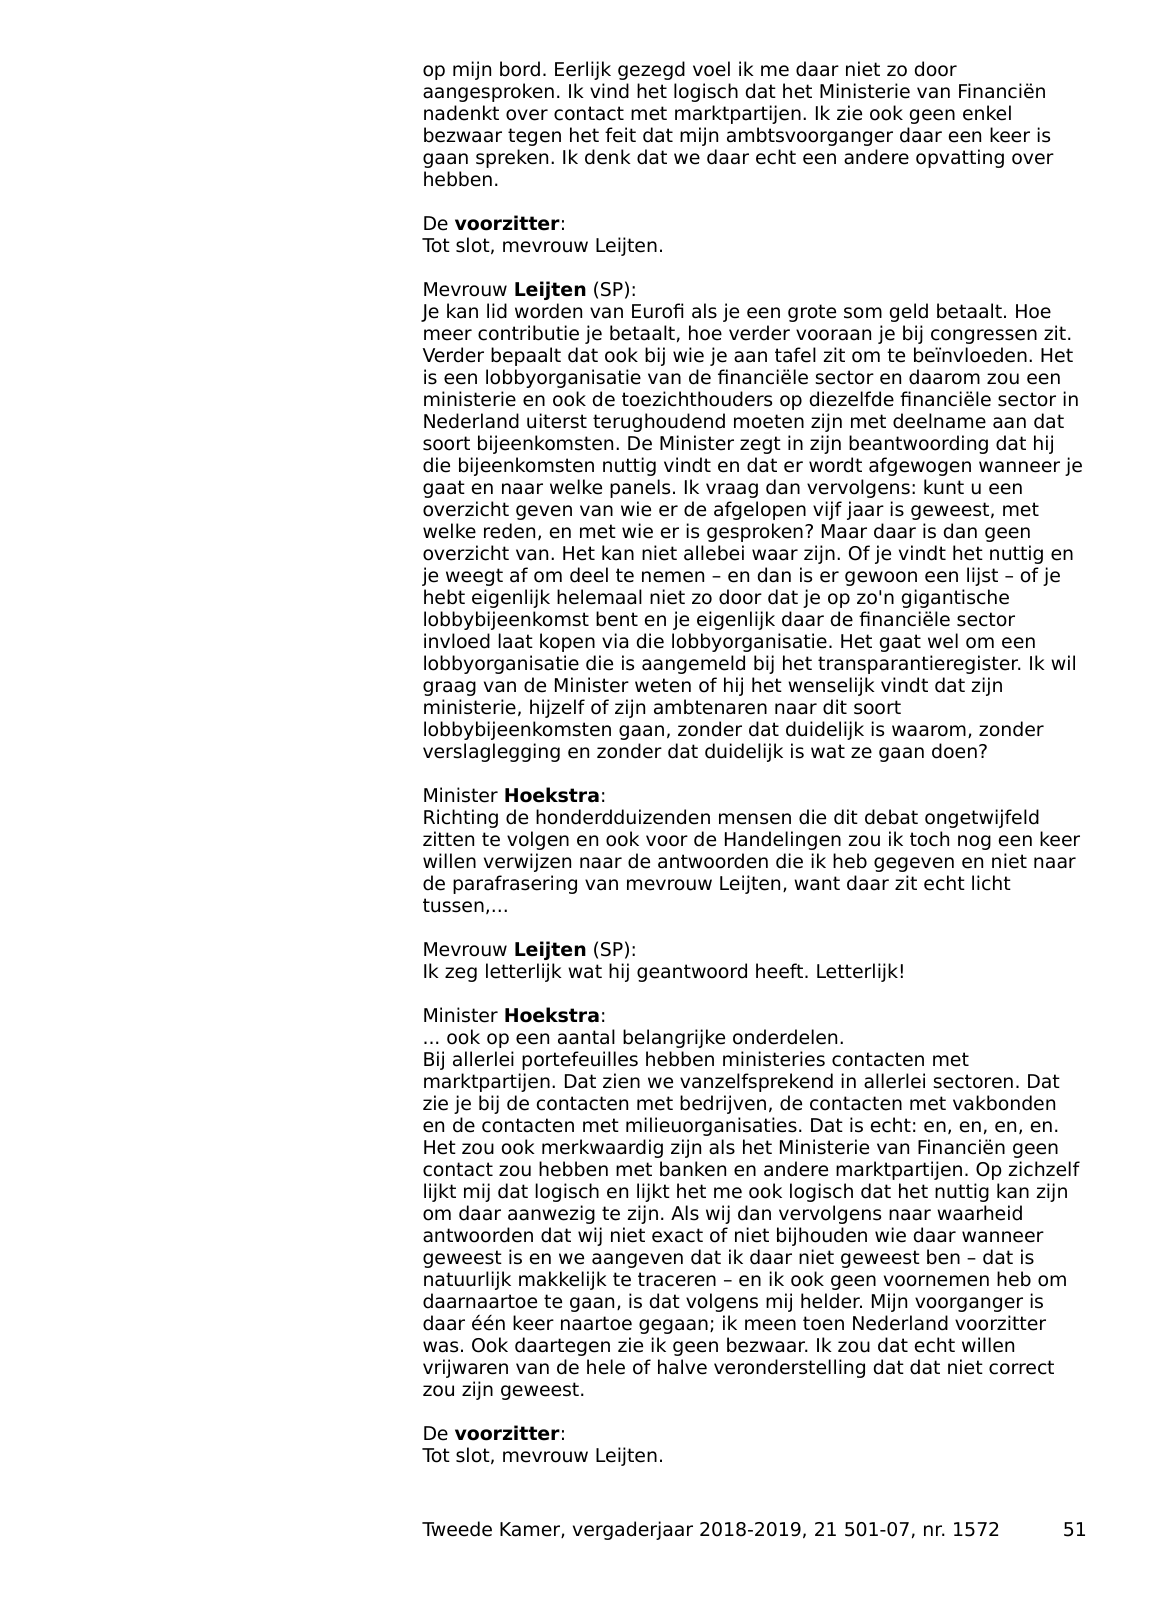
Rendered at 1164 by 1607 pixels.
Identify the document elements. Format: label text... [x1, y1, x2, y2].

text Je kan lid worden van Eurofi als je een grote som geld betaalt. Hoe meer contributie je betaalt, hoe verder vooraan je bij congressen zit. Verder bepaalt dat ook bij wie je aan tafel zit om te beïnvloeden. Het is een lobbyorganisatie van de financiële sector en daarom zou een ministerie en ook de toezichthouders op diezelfde financiële sector in Nederland uiterst terughoudend moeten zijn met deelname aan dat soort bijeenkomsten. De Minister zegt in zijn beantwoording dat hij die bijeenkomsten nuttig vindt en dat er wordt afgewogen wanneer je gaat en naar welke panels. Ik vraag dan vervolgens: kunt u een overzicht geven van wie er de afgelopen vijf jaar is geweest, met welke reden, en met wie er is gesproken? Maar daar is dan geen overzicht van. Het kan niet allebei waar zijn. Of je vindt het nuttig en je weegt af om deel te nemen – en dan is er gewoon een lijst – of je hebt eigenlijk helemaal niet zo door dat je op zo'n gigantische lobbybijeenkomst bent en je eigenlijk daar de financiële sector invloed laat kopen via die lobbyorganisatie. Het gaat wel om een lobbyorganisatie die is aangemeld bij het transparantieregister. Ik wil graag van de Minister weten of hij het wenselijk vindt dat zijn ministerie, hijzelf of zijn ambtenaren naar dit soort lobbybijeenkomsten gaan, zonder dat duidelijk is waarom, zonder verslaglegging en zonder dat duidelijk is wat ze gaan doen? [422, 301, 1087, 763]
text Tot slot, mevrouw Leijten. [422, 1445, 1087, 1467]
text Mevrouw Leijten (SP): [422, 279, 1087, 301]
text op mijn bord. Eerlijk gezegd voel ik me daar niet zo door aangesproken. Ik vind het logisch dat het Ministerie van Financiën nadenkt over contact met marktpartijen. Ik zie ook geen enkel bezwaar tegen het feit dat mijn ambtsvoorganger daar een keer is gaan spreken. Ik denk dat we daar echt een andere opvatting over hebben. [422, 59, 1087, 191]
text Richting de honderdduizenden mensen die dit debat ongetwijfeld zitten te volgen en ook voor de Handelingen zou ik toch nog een keer willen verwijzen naar de antwoorden die ik heb gegeven en niet naar de parafrasering van mevrouw Leijten, want daar zit echt licht tussen,... [422, 807, 1087, 917]
text Bij allerlei portefeuilles hebben ministeries contacten met marktpartijen. Dat zien we vanzelfsprekend in allerlei sectoren. Dat zie je bij de contacten met bedrijven, de contacten met vakbonden en de contacten met milieuorganisaties. Dat is echt: en, en, en, en. Het zou ook merkwaardig zijn als het Ministerie van Financiën geen contact zou hebben met banken en andere marktpartijen. Op zichzelf lijkt mij dat logisch en lijkt het me ook logisch dat het nuttig kan zijn om daar aanwezig te zijn. Als wij dan vervolgens naar waarheid antwoorden dat wij niet exact of niet bijhouden wie daar wanneer geweest is en we aangeven dat ik daar niet geweest ben – dat is natuurlijk makkelijk te traceren – en ik ook geen voornemen heb om daarnaartoe te gaan, is dat volgens mij helder. Mijn voorganger is daar één keer naartoe gegaan; ik meen toen Nederland voorzitter was. Ook daartegen zie ik geen bezwaar. Ik zou dat echt willen vrijwaren van de hele of halve veronderstelling dat dat niet correct zou zijn geweest. [422, 1049, 1087, 1401]
text ... ook op een aantal belangrijke onderdelen. [422, 1027, 1087, 1049]
text Tot slot, mevrouw Leijten. [422, 235, 1087, 257]
text Ik zeg letterlijk wat hij geantwoord heeft. Letterlijk! [422, 961, 1087, 983]
text Minister Hoekstra: [422, 1005, 1087, 1027]
text Mevrouw Leijten (SP): [422, 939, 1087, 961]
text De voorzitter: [422, 1423, 1087, 1445]
text De voorzitter: [422, 213, 1087, 235]
text Minister Hoekstra: [422, 785, 1087, 807]
